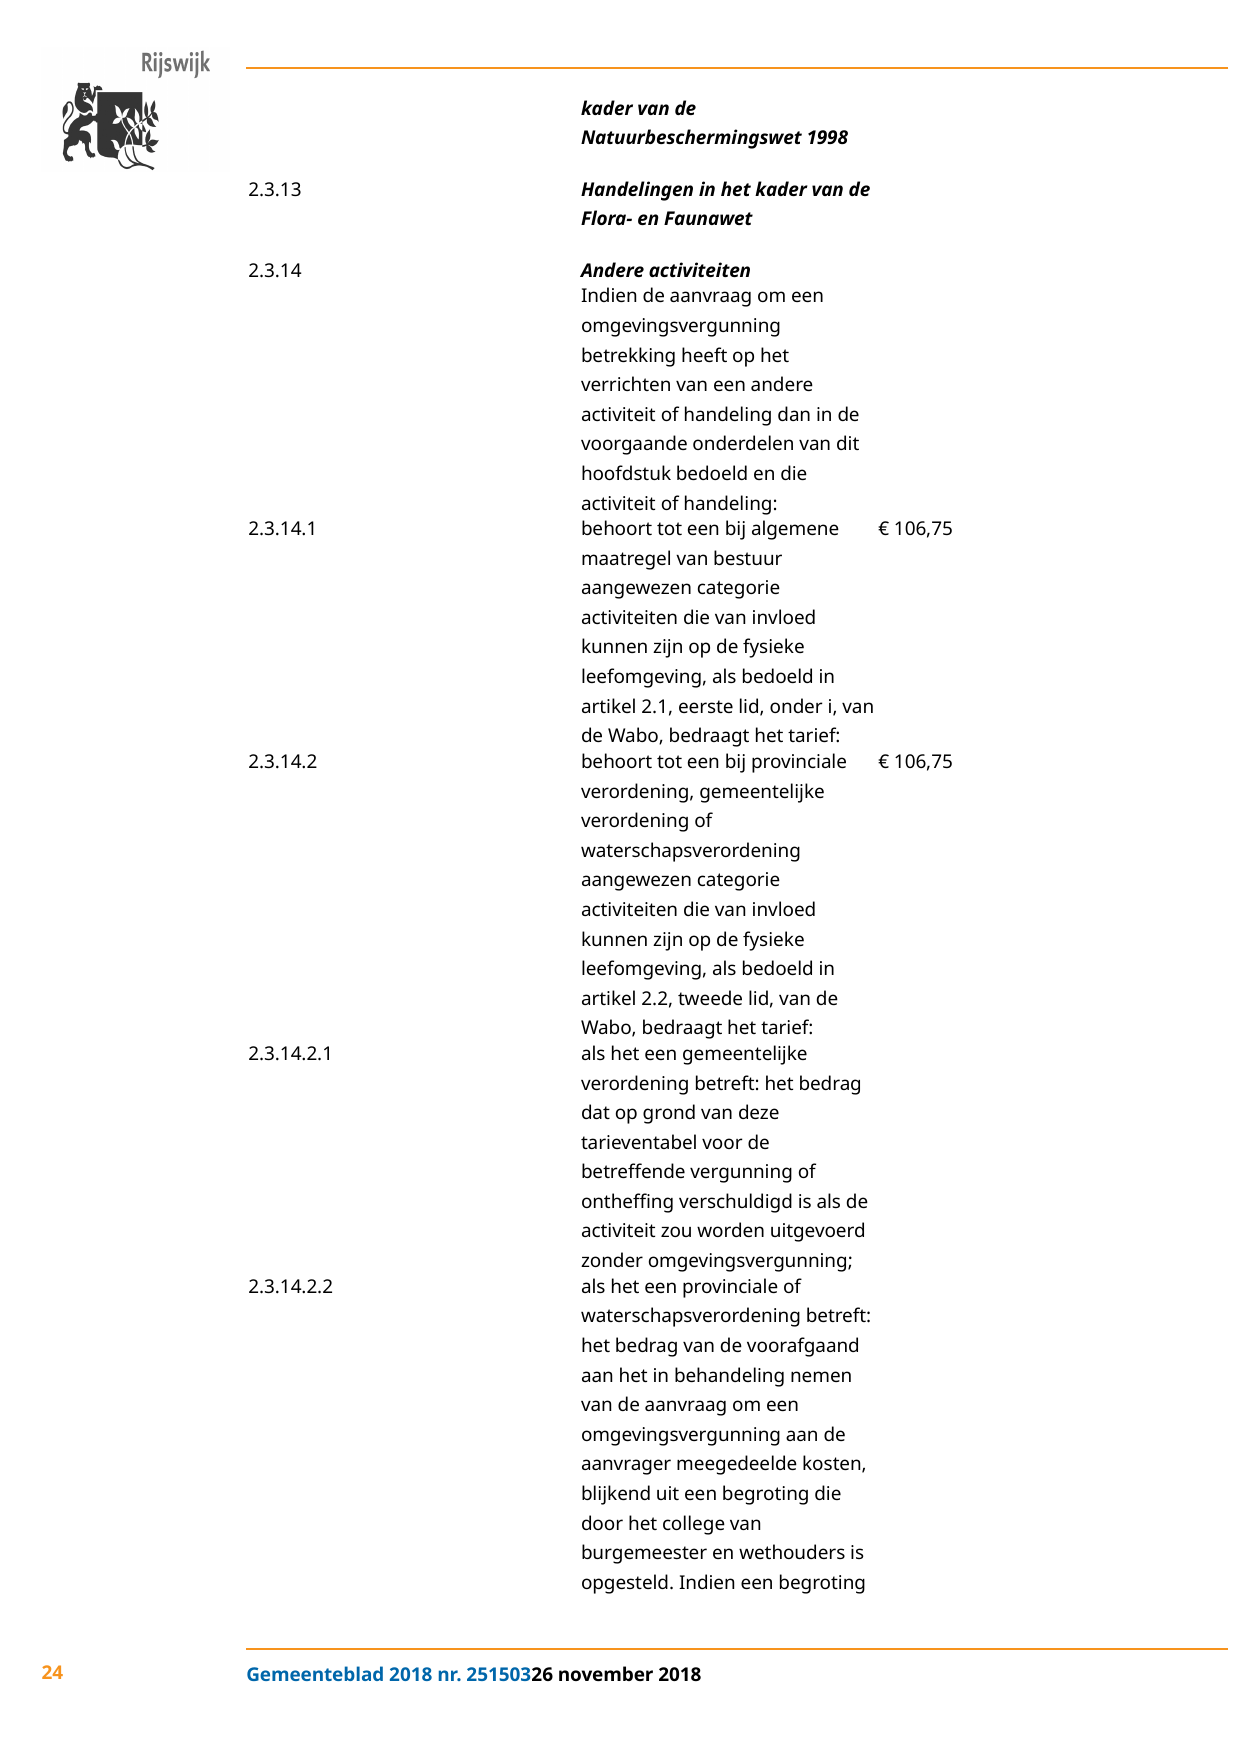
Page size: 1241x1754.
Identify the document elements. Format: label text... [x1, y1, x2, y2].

table_cell [878, 283, 1152, 515]
table_cell [878, 95, 1152, 150]
table_cell [878, 1040, 1152, 1273]
table_cell [248, 231, 581, 257]
table_cell [248, 150, 581, 176]
table_cell Andere activiteiten [581, 257, 878, 283]
table_cell Handelingen in het kader van de Flora- en Faunawet [581, 176, 878, 231]
table_cell behoort tot een bij provinciale verordening, gemeentelijke verordening of waterschapsverordening aangewezen categorie activiteiten die van invloed kunnen zijn op de fysieke leefomgeving, als bedoeld in artikel 2.2, tweede lid, van de Wabo, bedraagt het tarief: [581, 748, 878, 1040]
table_cell 2.3.13 [248, 176, 581, 231]
table_cell als het een provinciale of waterschapsverordening betreft: het bedrag van de voorafgaand aan het in behandeling nemen van de aanvraag om een omgevingsvergunning aan de aanvrager meegedeelde kosten, blijkend uit een begroting die door het college van burgemeester en wethouders is opgesteld. Indien een begroting [581, 1273, 878, 1594]
table_cell [878, 1273, 1152, 1594]
table_cell Indien de aanvraag om een omgevingsvergunning betrekking heeft op het verrichten van een andere activiteit of handeling dan in de voorgaande onderdelen van dit hoofdstuk bedoeld en die activiteit of handeling: [581, 283, 878, 515]
table_cell behoort tot een bij algemene maatregel van bestuur aangewezen categorie activiteiten die van invloed kunnen zijn op de fysieke leefomgeving, als bedoeld in artikel 2.1, eerste lid, onder i, van de Wabo, bedraagt het tarief: [581, 515, 878, 748]
table_cell [878, 231, 1152, 257]
table_cell [878, 257, 1152, 283]
table_cell 2.3.14 [248, 257, 581, 283]
table_cell 2.3.14.2.1 [248, 1040, 581, 1273]
table_cell [581, 150, 878, 176]
table_cell [878, 176, 1152, 231]
table_cell 2.3.14.2.2 [248, 1273, 581, 1594]
table_cell [581, 231, 878, 257]
table_cell 2.3.14.2 [248, 748, 581, 1040]
table_cell [248, 95, 581, 150]
table_cell € 106,75 [878, 515, 1152, 748]
table_cell kader van de Natuurbeschermingswet 1998 [581, 95, 878, 150]
table_cell 2.3.14.1 [248, 515, 581, 748]
table_cell € 106,75 [878, 748, 1152, 1040]
table_cell als het een gemeentelijke verordening betreft: het bedrag dat op grond van deze tarieventabel voor de betreffende vergunning of ontheffing verschuldigd is als de activiteit zou worden uitgevoerd zonder omgevingsvergunning; [581, 1040, 878, 1273]
table_cell [248, 283, 581, 515]
picture [41, 47, 231, 172]
table_cell [878, 150, 1152, 176]
